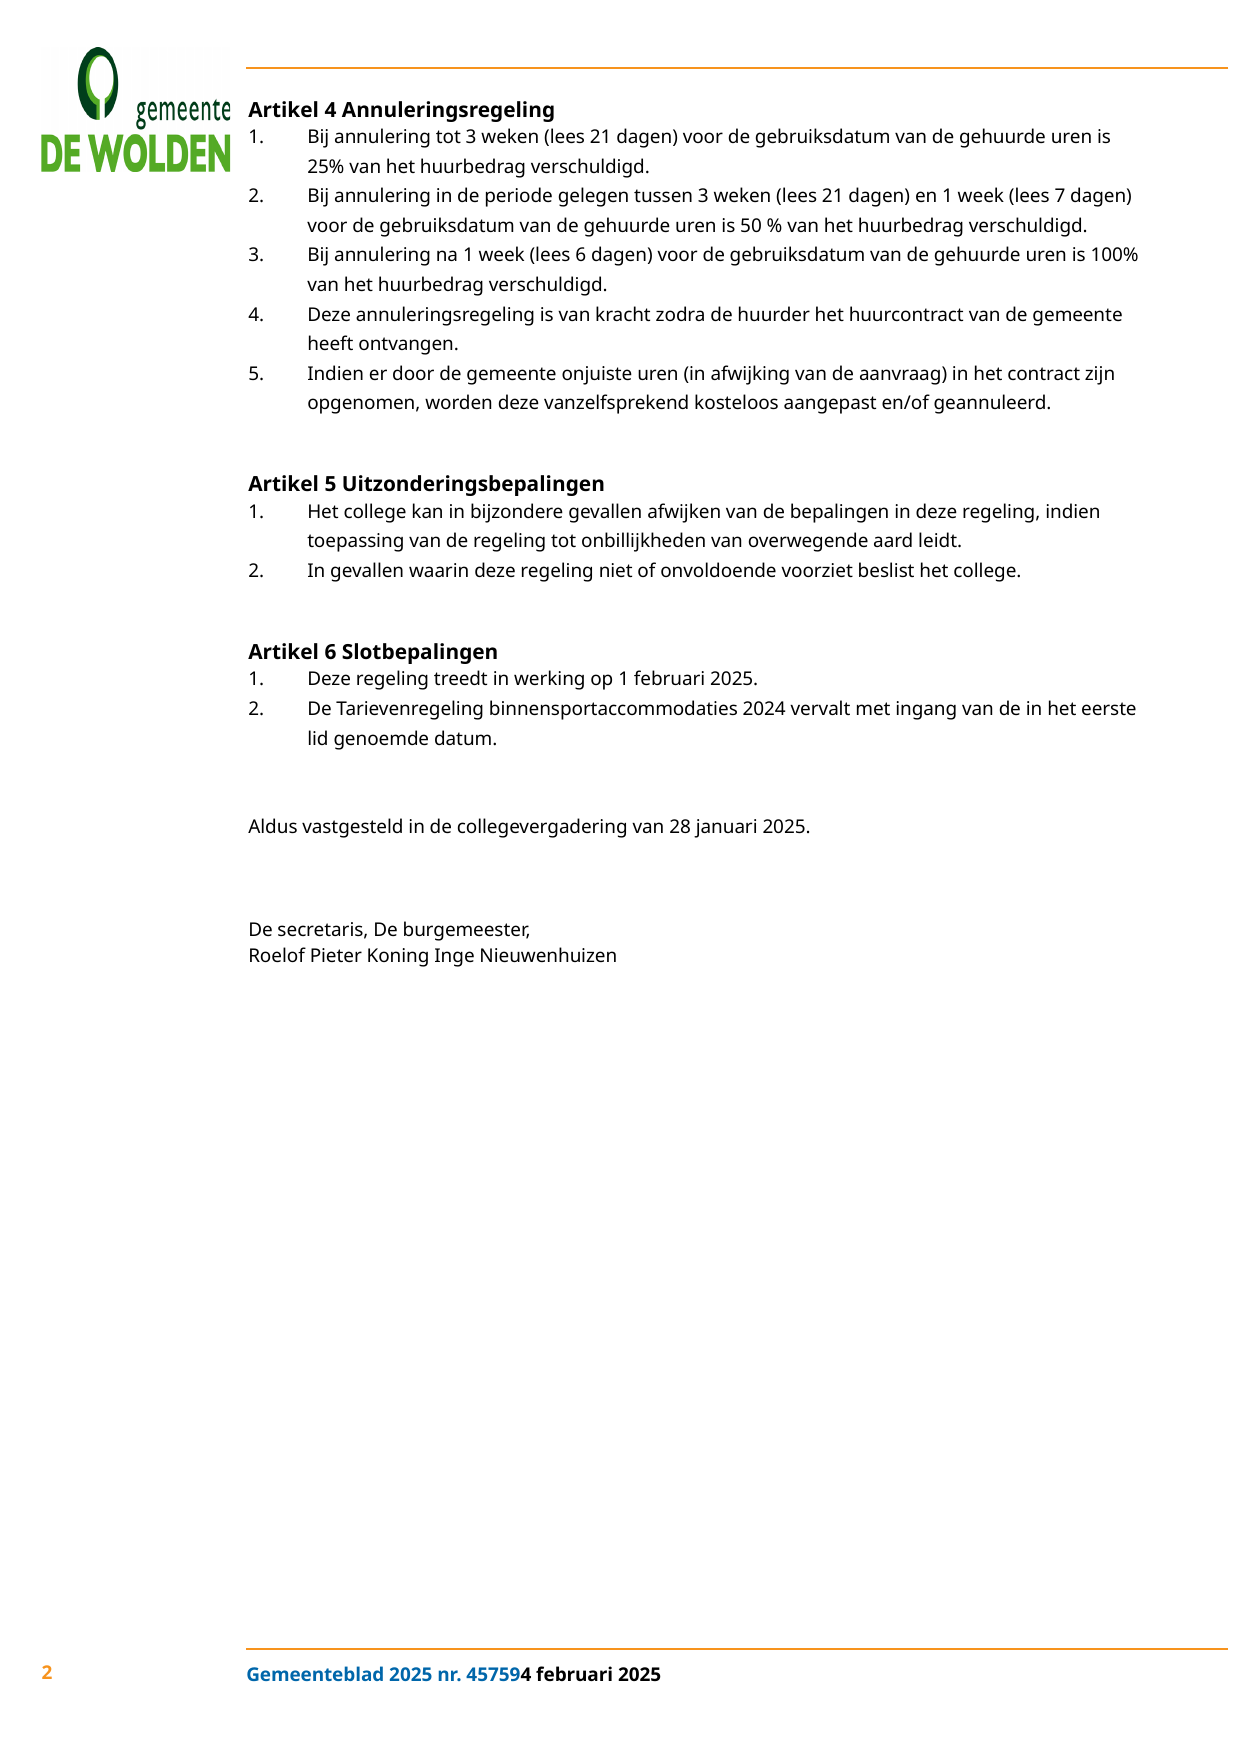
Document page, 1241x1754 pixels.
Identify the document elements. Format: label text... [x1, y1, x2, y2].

picture [41, 47, 231, 172]
list Deze annuleringsregeling is van kracht zodra de huurder het huurcontract van de gemeente heeft ontvangen. [248, 301, 1152, 356]
list Deze regeling treedt in werking op 1 februari 2025. [248, 666, 1152, 691]
list Bij annulering in de periode gelegen tussen 3 weken (lees 21 dagen) en 1 week (lees 7 dagen) voor de gebruiksdatum van de gehuurde uren is 50 % van het huurbedrag verschuldigd. [248, 182, 1152, 238]
text Artikel 5 Uitzonderingsbepalingen [248, 469, 1152, 498]
text Artikel 6 Slotbepalingen [248, 637, 1152, 666]
text De secretaris, De burgemeester, [248, 916, 1152, 942]
list Bij annulering tot 3 weken (lees 21 dagen) voor de gebruiksdatum van de gehuurde uren is 25% van het huurbedrag verschuldigd. [248, 123, 1152, 178]
list In gevallen waarin deze regeling niet of onvoldoende voorziet beslist het college. [248, 557, 1152, 583]
text Aldus vastgesteld in de collegevergadering van 28 januari 2025. [248, 813, 1152, 839]
text Artikel 4 Annuleringsregeling [248, 95, 1152, 123]
list Indien er door de gemeente onjuiste uren (in afwijking van de aanvraag) in het contract zijn opgenomen, worden deze vanzelfsprekend kosteloos aangepast en/of geannuleerd. [248, 360, 1152, 415]
text Roelof Pieter Koning Inge Nieuwenhuizen [248, 942, 1152, 968]
list Het college kan in bijzondere gevallen afwijken van de bepalingen in deze regeling, indien toepassing van de regeling tot onbillijkheden van overwegende aard leidt. [248, 498, 1152, 553]
list Bij annulering na 1 week (lees 6 dagen) voor de gebruiksdatum van de gehuurde uren is 100% van het huurbedrag verschuldigd. [248, 242, 1152, 297]
list De Tarievenregeling binnensportaccommodaties 2024 vervalt met ingang van de in het eerste lid genoemde datum. [248, 695, 1152, 750]
